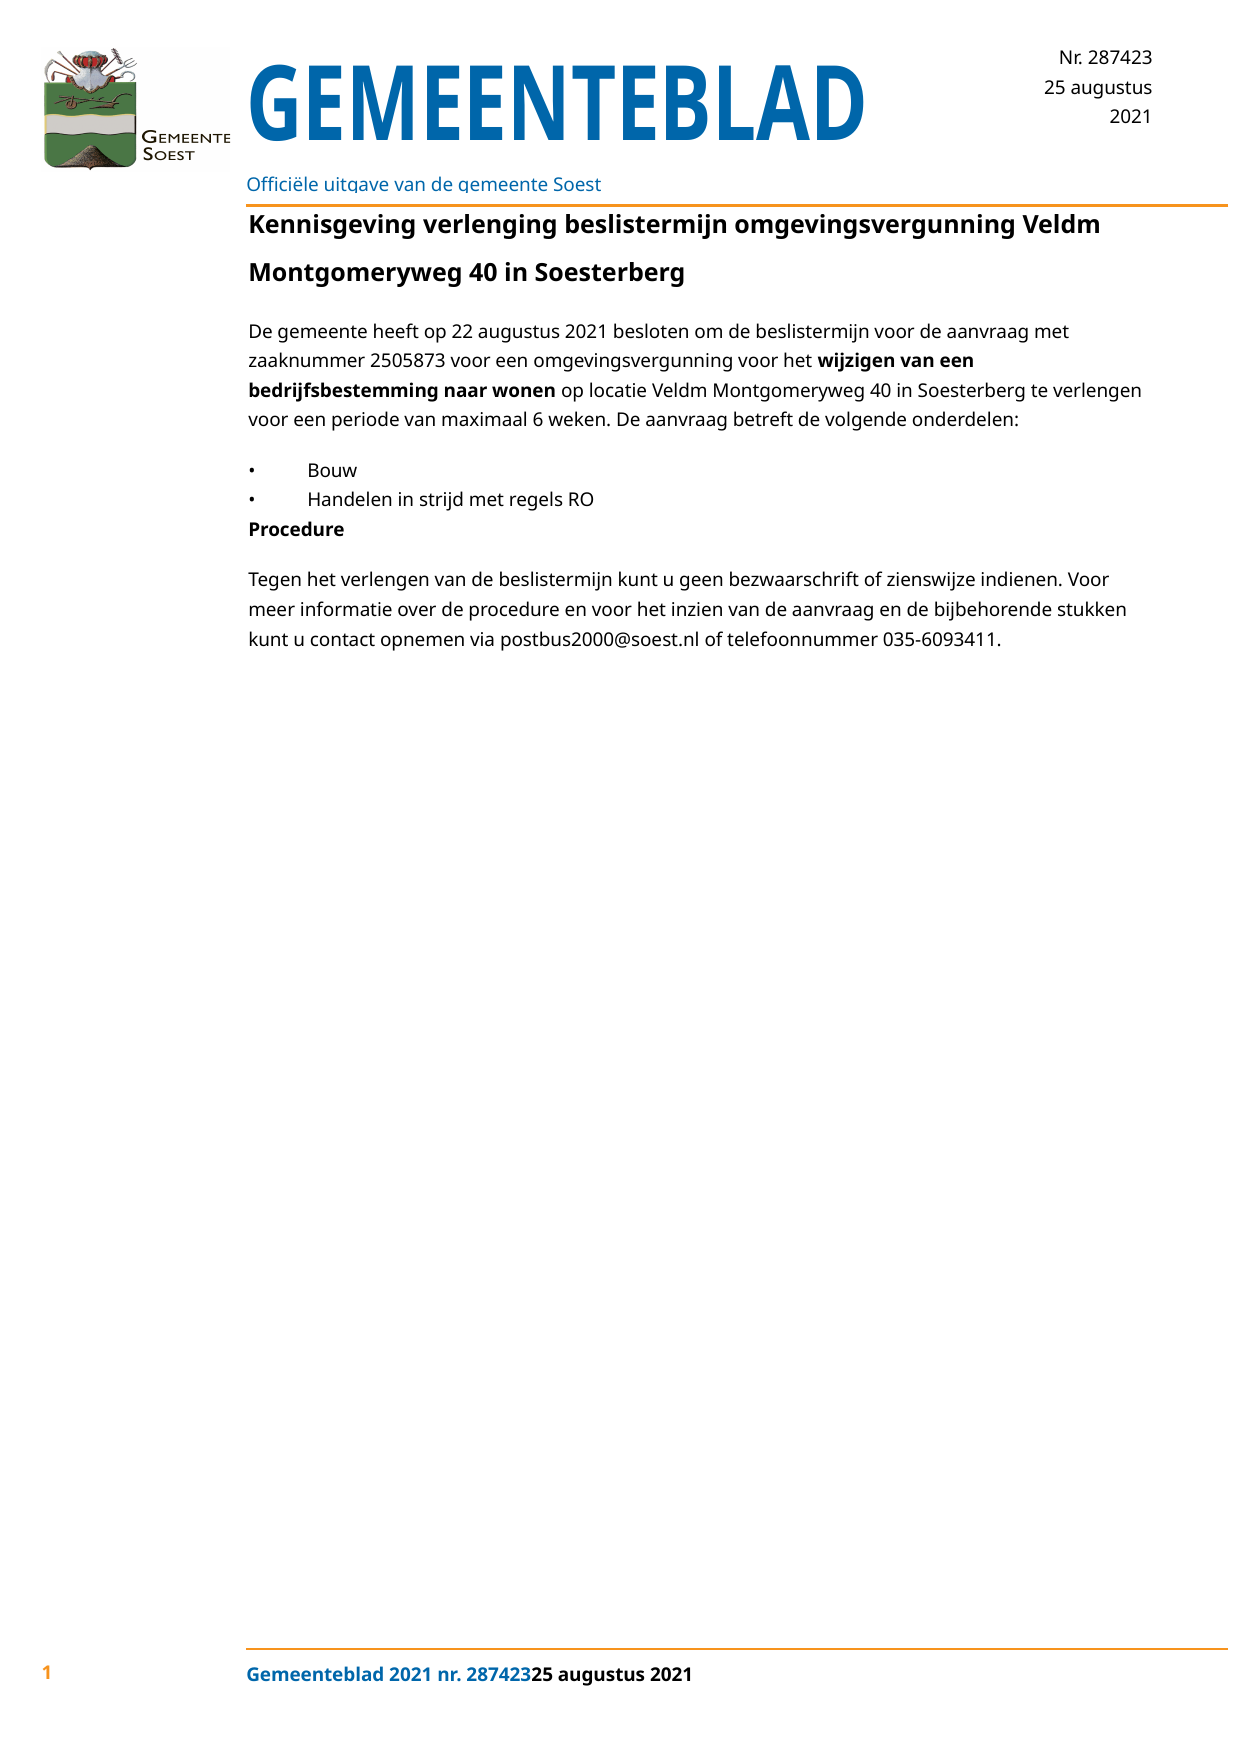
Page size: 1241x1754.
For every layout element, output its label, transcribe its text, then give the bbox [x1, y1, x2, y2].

text Tegen het verlengen van de beslistermijn kunt u geen bezwaarschrift of zienswijze indienen. Voor meer informatie over de procedure en voor het inzien van de aanvraag en de bijbehorende stukken kunt u contact opnemen via postbus2000@soest.nl of telefoonnummer 035-6093411. [248, 567, 1152, 652]
picture [41, 47, 231, 172]
text Kennisgeving verlenging beslistermijn omgevingsvergunning Veldm Montgomeryweg 40 in Soesterberg [248, 207, 1152, 288]
list Handelen in strijd met regels RO [248, 487, 1152, 512]
text Procedure [248, 516, 1152, 542]
list Bouw [248, 457, 1152, 483]
text De gemeente heeft op 22 augustus 2021 besloten om de beslistermijn voor de aanvraag met zaaknummer 2505873 voor een omgevingsvergunning voor het wijzigen van een bedrijfsbestemming naar wonen op locatie Veldm Montgomeryweg 40 in Soesterberg te verlengen voor een periode van maximaal 6 weken. De aanvraag betreft de volgende onderdelen: [248, 318, 1152, 432]
